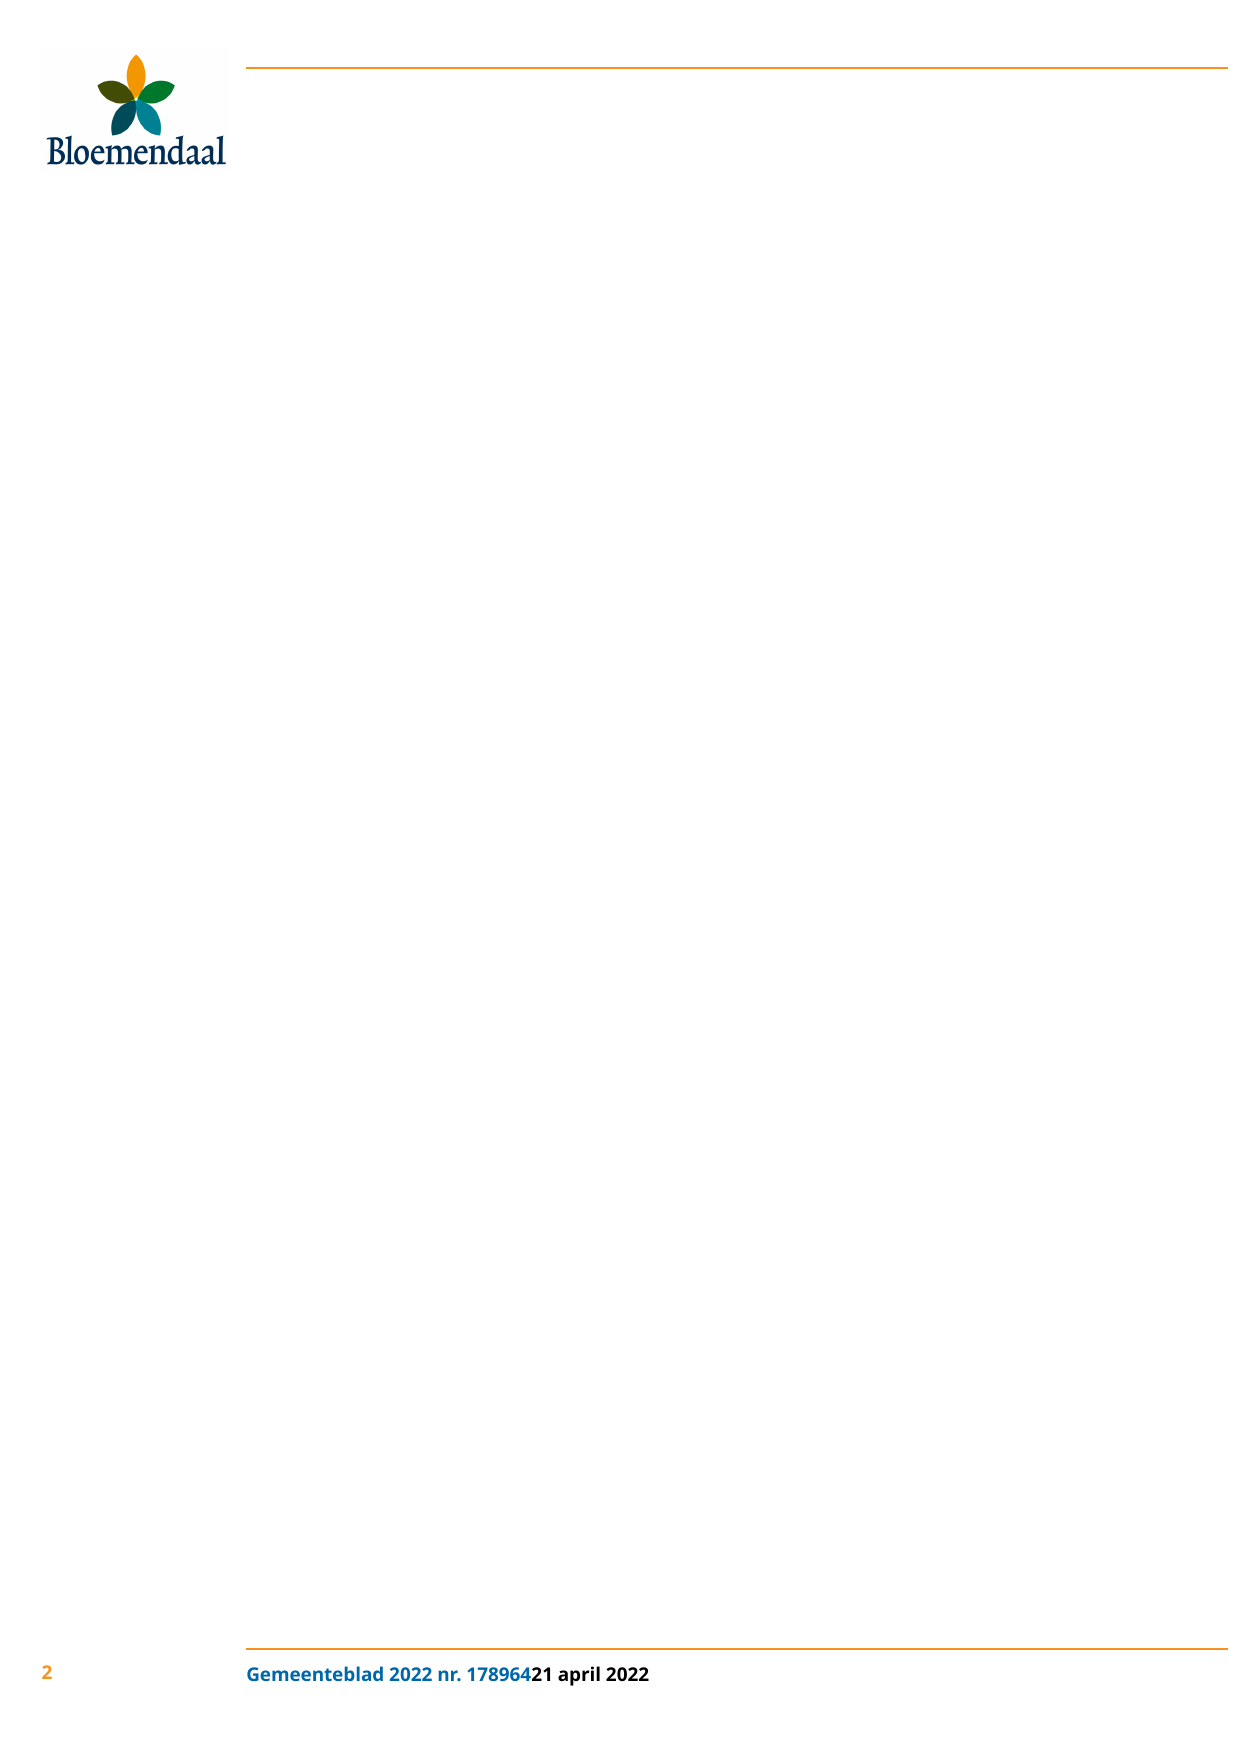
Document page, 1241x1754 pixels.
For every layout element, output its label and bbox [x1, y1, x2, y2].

picture [41, 47, 231, 172]
